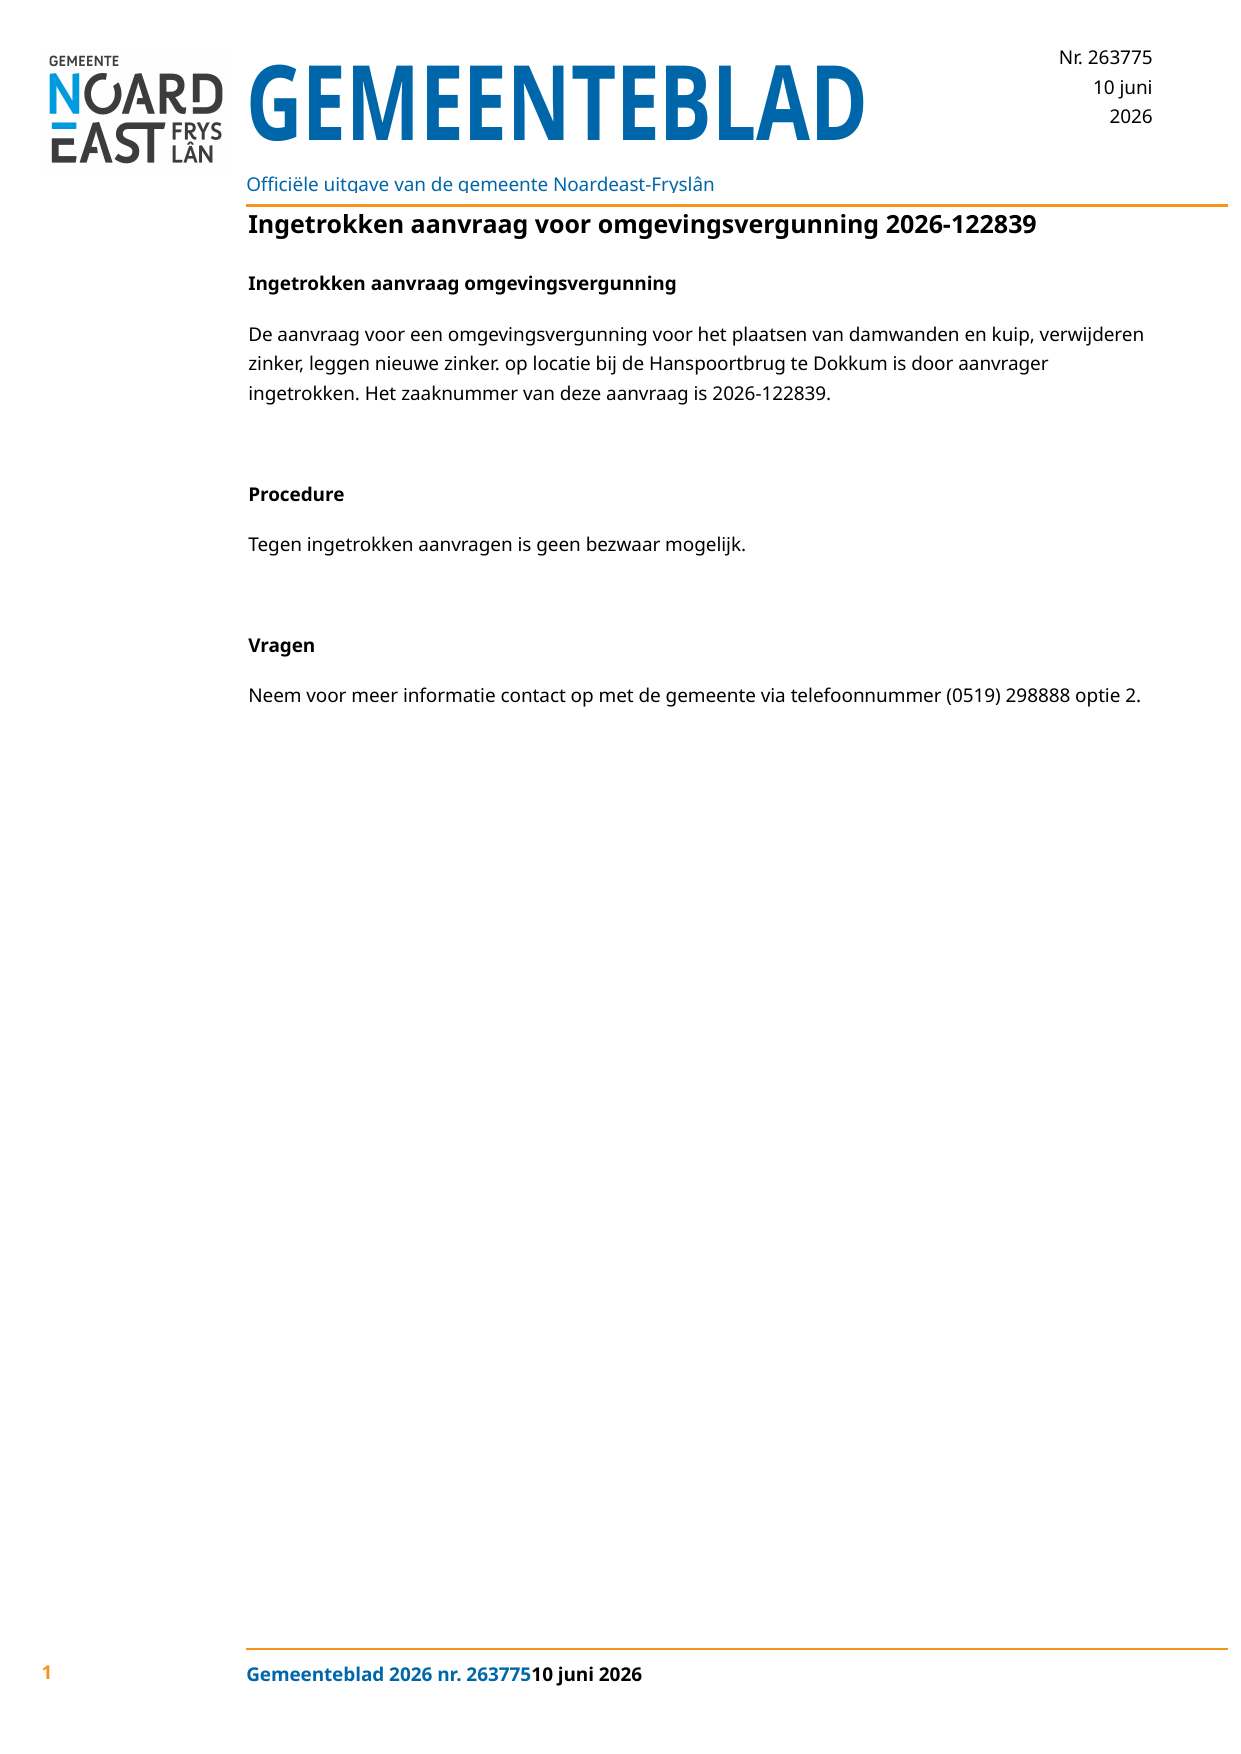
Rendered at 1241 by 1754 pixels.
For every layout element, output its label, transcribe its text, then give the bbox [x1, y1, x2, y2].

text Ingetrokken aanvraag omgevingsvergunning [248, 270, 1152, 296]
text Tegen ingetrokken aanvragen is geen bezwaar mogelijk. [248, 531, 1152, 557]
text Vragen [248, 632, 1152, 658]
text Neem voor meer informatie contact op met de gemeente via telefoonnummer (0519) 298888 optie 2. [248, 682, 1152, 708]
picture [41, 47, 231, 172]
text De aanvraag voor een omgevingsvergunning voor het plaatsen van damwanden en kuip, verwijderen zinker, leggen nieuwe zinker. op locatie bij de Hanspoortbrug te Dokkum is door aanvrager ingetrokken. Het zaaknummer van deze aanvraag is 2026-122839. [248, 321, 1152, 406]
text Procedure [248, 481, 1152, 506]
text Ingetrokken aanvraag voor omgevingsvergunning 2026-122839 [248, 207, 1152, 241]
